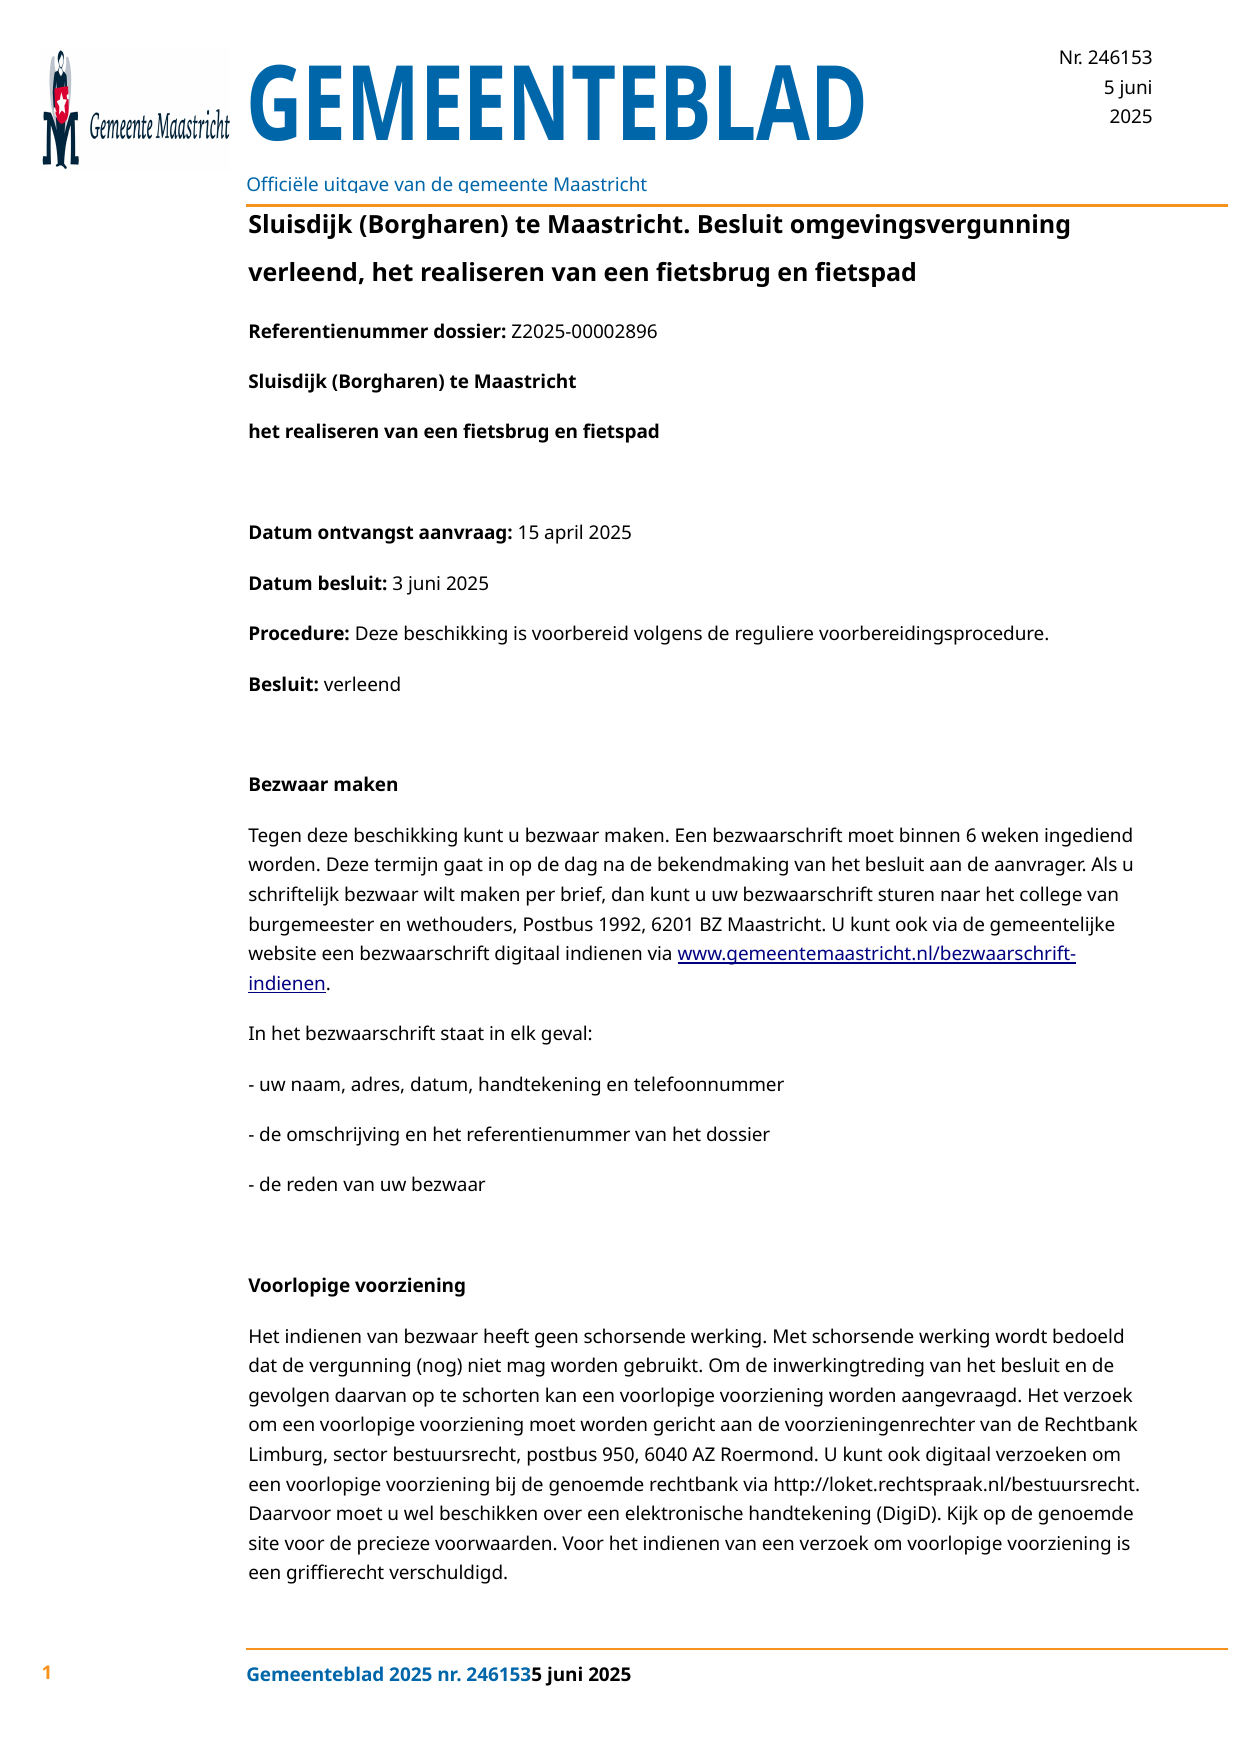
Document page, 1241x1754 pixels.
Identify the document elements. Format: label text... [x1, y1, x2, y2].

text - uw naam, adres, datum, handtekening en telefoonnummer [248, 1071, 1152, 1097]
text het realiseren van een fietsbrug en fietspad [248, 419, 1152, 444]
picture [41, 47, 231, 172]
text Voorlopige voorziening [248, 1272, 1152, 1298]
text Besluit: verleend [248, 671, 1152, 697]
text - de omschrijving en het referentienummer van het dossier [248, 1121, 1152, 1147]
text In het bezwaarschrift staat in elk geval: [248, 1020, 1152, 1046]
text Sluisdijk (Borgharen) te Maastricht. Besluit omgevingsvergunning verleend, het realiseren van een fietsbrug en fietspad [248, 207, 1152, 288]
text - de reden van uw bezwaar [248, 1172, 1152, 1197]
text Procedure: Deze beschikking is voorbereid volgens de reguliere voorbereidingsprocedure. [248, 620, 1152, 646]
text Tegen deze beschikking kunt u bezwaar maken. Een bezwaarschrift moet binnen 6 weken ingediend worden. Deze termijn gaat in op de dag na de bekendmaking van het besluit aan de aanvrager. Als u schriftelijk bezwaar wilt maken per brief, dan kunt u uw bezwaarschrift sturen naar het college van burgemeester en wethouders, Postbus 1992, 6201 BZ Maastricht. U kunt ook via de gemeentelijke website een bezwaarschrift digitaal indienen via www.gemeentemaastricht.nl/bezwaarschrift-indienen. [248, 822, 1152, 996]
text Datum besluit: 3 juni 2025 [248, 570, 1152, 596]
text Het indienen van bezwaar heeft geen schorsende werking. Met schorsende werking wordt bedoeld dat de vergunning (nog) niet mag worden gebruikt. Om de inwerkingtreding van het besluit en de gevolgen daarvan op te schorten kan een voorlopige voorziening worden aangevraagd. Het verzoek om een voorlopige voorziening moet worden gericht aan de voorzieningenrechter van de Rechtbank Limburg, sector bestuursrecht, postbus 950, 6040 AZ Roermond. U kunt ook digitaal verzoeken om een voorlopige voorziening bij de genoemde rechtbank via http://loket.rechtspraak.nl/bestuursrecht. Daarvoor moet u wel beschikken over een elektronische handtekening (DigiD). Kijk op de genoemde site voor de precieze voorwaarden. Voor het indienen van een verzoek om voorlopige voorziening is een griffierecht verschuldigd. [248, 1323, 1152, 1585]
text Bezwaar maken [248, 772, 1152, 797]
text Sluisdijk (Borgharen) te Maastricht [248, 368, 1152, 394]
text Referentienummer dossier: Z2025-00002896 [248, 318, 1152, 344]
text Datum ontvangst aanvraag: 15 april 2025 [248, 519, 1152, 545]
